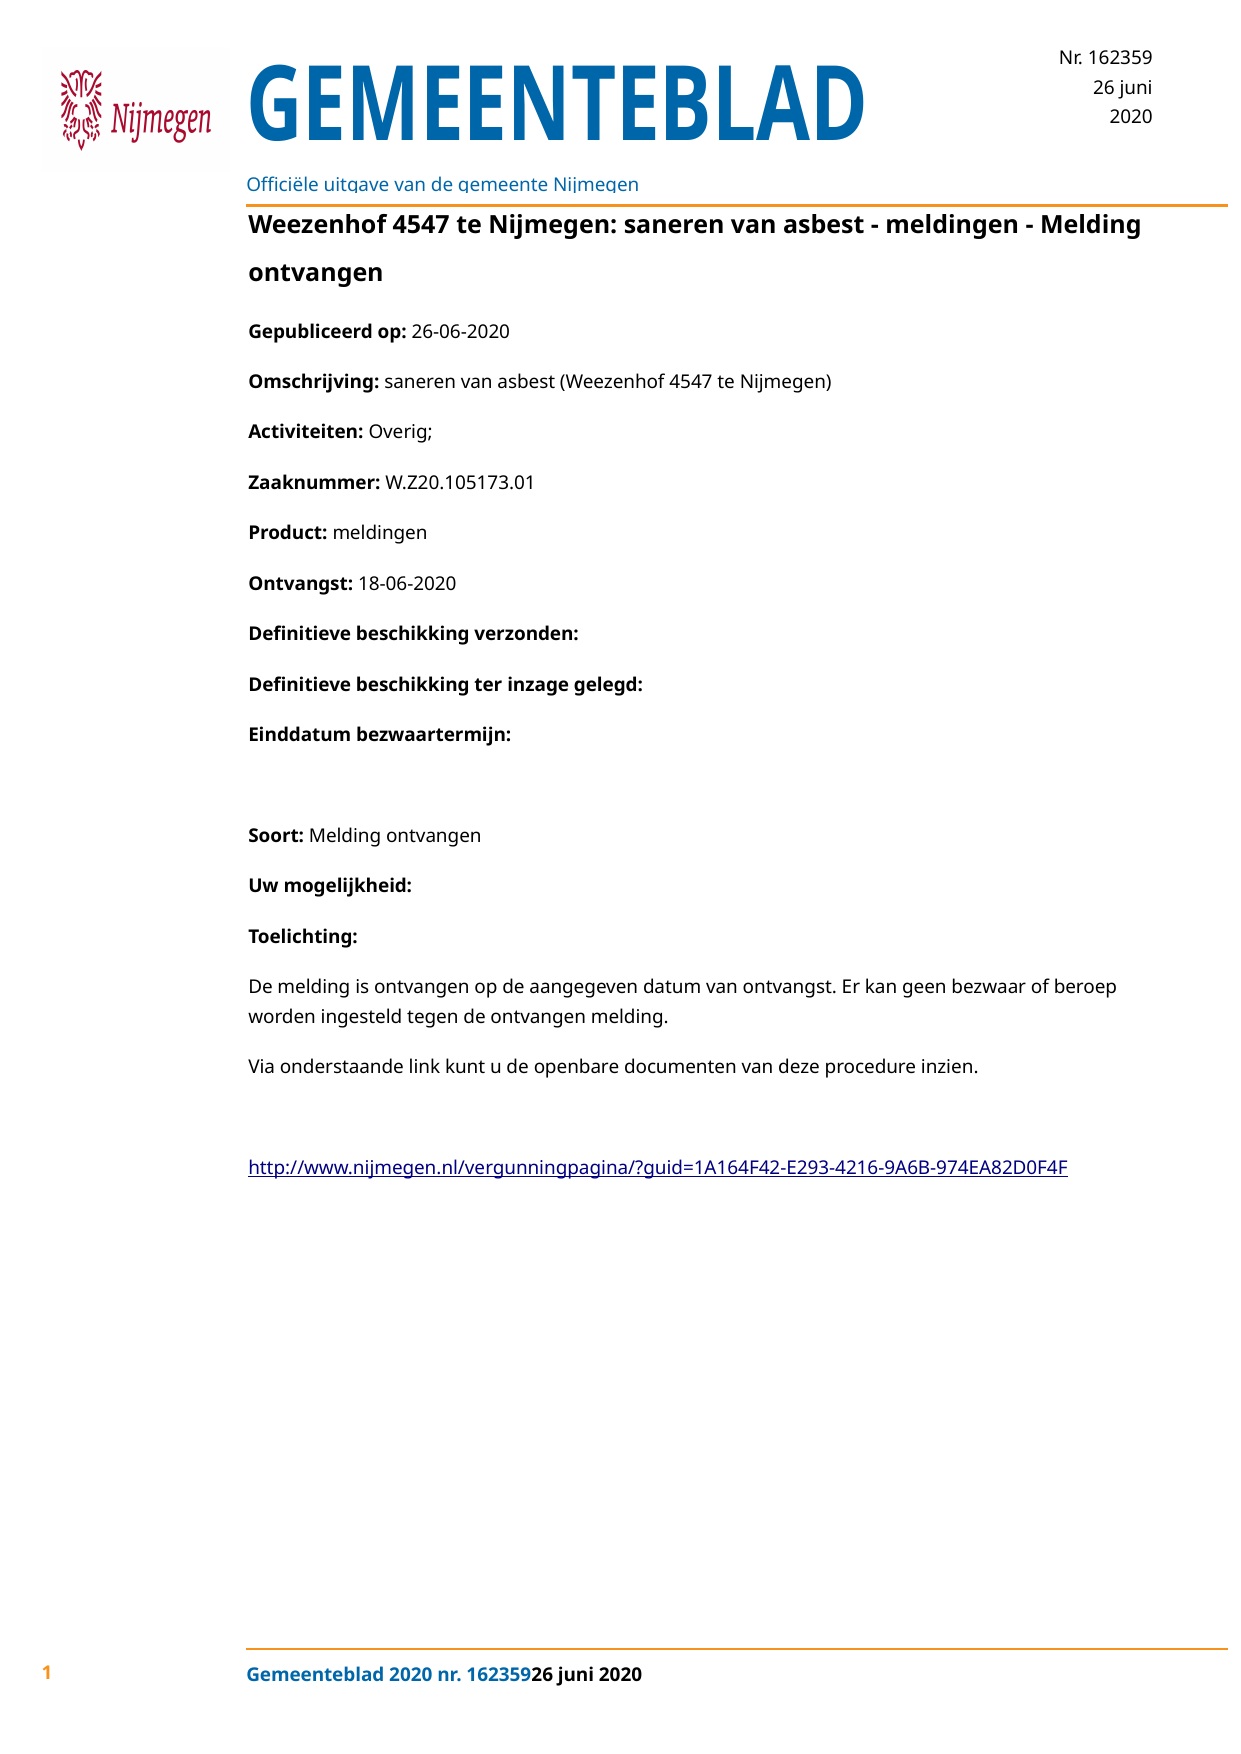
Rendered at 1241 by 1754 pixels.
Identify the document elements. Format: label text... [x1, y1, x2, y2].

text Ontvangst: 18-06-2020 [248, 570, 1152, 596]
text Definitieve beschikking verzonden: [248, 620, 1152, 646]
text Uw mogelijkheid: [248, 872, 1152, 898]
text Zaaknummer: W.Z20.105173.01 [248, 469, 1152, 495]
text Gepubliceerd op: 26-06-2020 [248, 318, 1152, 344]
text Via onderstaande link kunt u de openbare documenten van deze procedure inzien. [248, 1053, 1152, 1079]
text De melding is ontvangen op de aangegeven datum van ontvangst. Er kan geen bezwaar of beroep worden ingesteld tegen de ontvangen melding. [248, 973, 1152, 1029]
text Definitieve beschikking ter inzage gelegd: [248, 671, 1152, 697]
text Soort: Melding ontvangen [248, 822, 1152, 848]
text http://www.nijmegen.nl/vergunningpagina/?guid=1A164F42-E293-4216-9A6B-974EA82D0F4F [248, 1154, 1152, 1180]
text Toelichting: [248, 923, 1152, 949]
text Activiteiten: Overig; [248, 419, 1152, 444]
text Weezenhof 4547 te Nijmegen: saneren van asbest - meldingen - Melding ontvangen [248, 207, 1152, 288]
picture [41, 47, 231, 172]
text Einddatum bezwaartermijn: [248, 721, 1152, 747]
text Product: meldingen [248, 519, 1152, 545]
text Omschrijving: saneren van asbest (Weezenhof 4547 te Nijmegen) [248, 368, 1152, 394]
